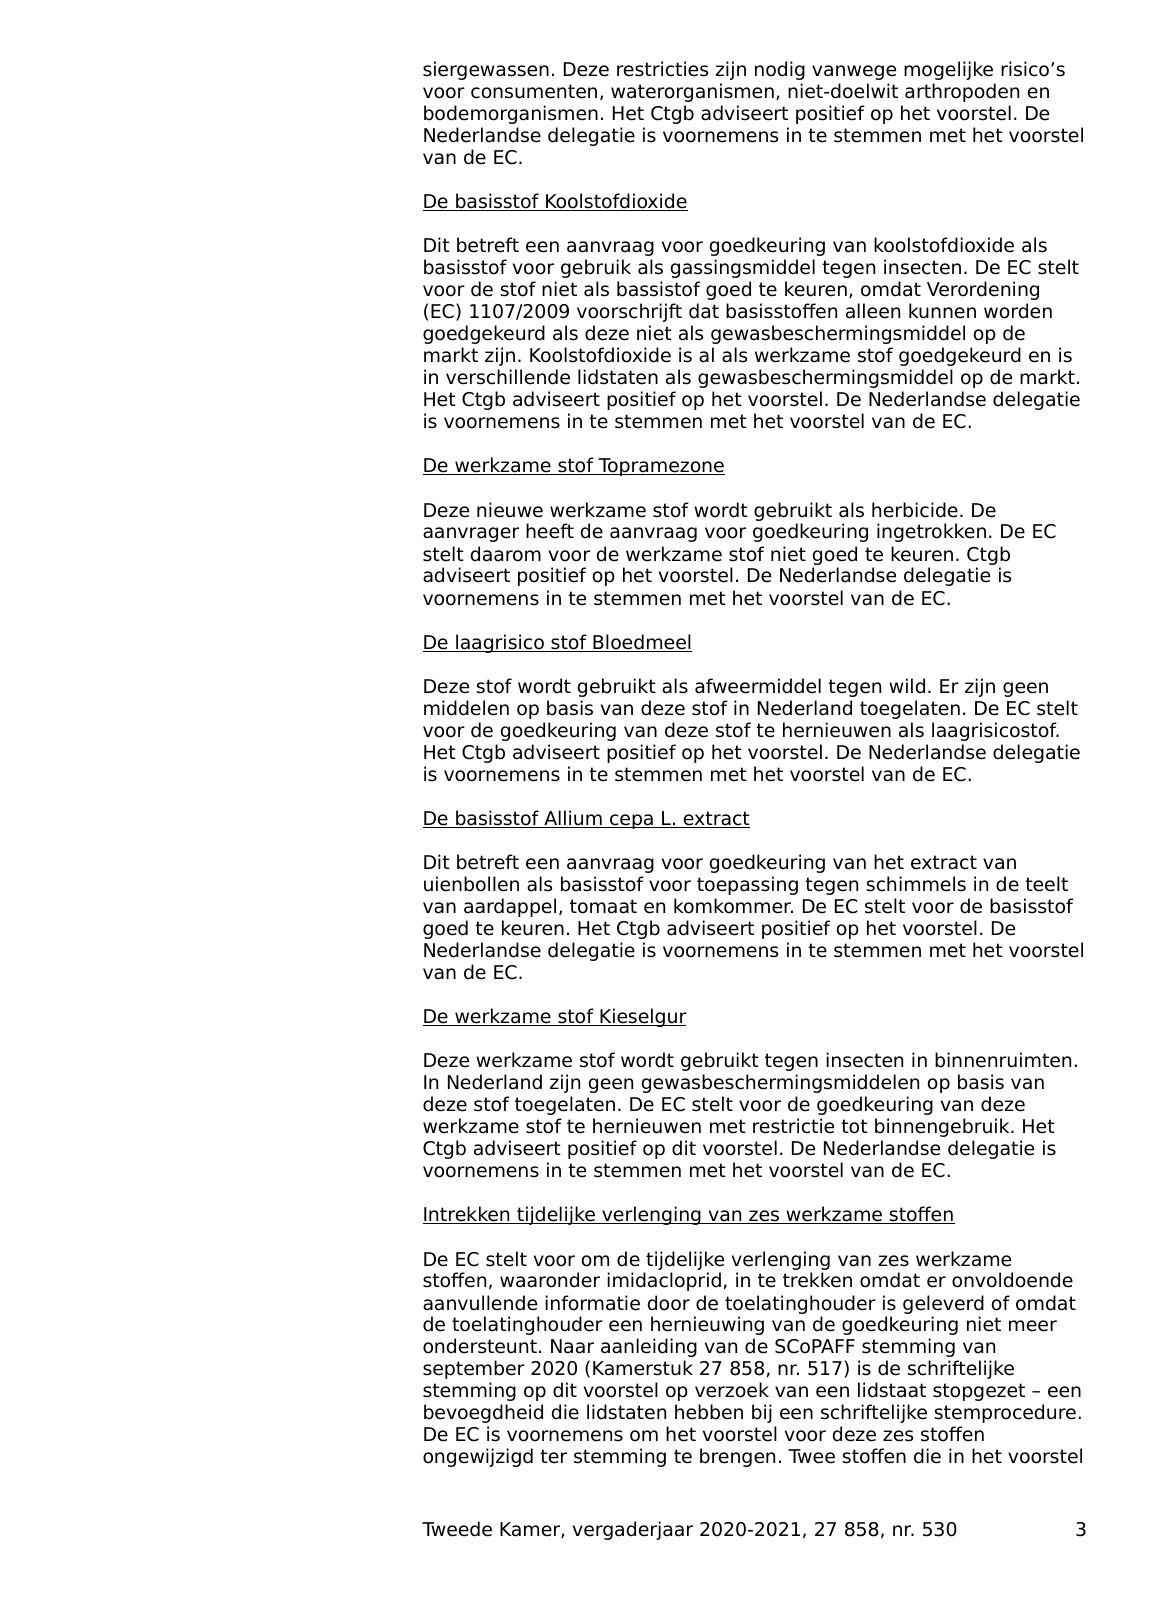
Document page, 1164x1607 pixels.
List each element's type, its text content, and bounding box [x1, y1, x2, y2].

subtitle De basisstof Allium cepa L. extract [422, 808, 1087, 830]
subtitle De werkzame stof Topramezone [422, 455, 1087, 477]
subtitle Intrekken tijdelijke verlenging van zes werkzame stoffen [422, 1204, 1087, 1226]
subtitle De basisstof Koolstofdioxide [422, 191, 1087, 213]
text Dit betreft een aanvraag voor goedkeuring van koolstofdioxide als basisstof voor gebruik als gassingsmiddel tegen insecten. De EC stelt voor de stof niet als bassistof goed te keuren, omdat Verordening (EC) 1107/2009 voorschrijft dat basisstoffen alleen kunnen worden goedgekeurd als deze niet als gewasbeschermingsmiddel op de markt zijn. Koolstofdioxide is al als werkzame stof goedgekeurd en is in verschillende lidstaten als gewasbeschermingsmiddel op de markt. Het Ctgb adviseert positief op het voorstel. De Nederlandse delegatie is voornemens in te stemmen met het voorstel van de EC. [422, 235, 1087, 433]
text De EC stelt voor om de tijdelijke verlenging van zes werkzame stoffen, waaronder imidacloprid, in te trekken omdat er onvoldoende aanvullende informatie door de toelatinghouder is geleverd of omdat de toelatinghouder een hernieuwing van de goedkeuring niet meer ondersteunt. Naar aanleiding van de SCoPAFF stemming van september 2020 (Kamerstuk 27 858, nr. 517) is de schriftelijke stemming op dit voorstel op verzoek van een lidstaat stopgezet – een bevoegdheid die lidstaten hebben bij een schriftelijke stemprocedure. De EC is voornemens om het voorstel voor deze zes stoffen ongewijzigd ter stemming te brengen. Twee stoffen die in het voorstel [422, 1248, 1087, 1468]
text Deze nieuwe werkzame stof wordt gebruikt als herbicide. De aanvrager heeft de aanvraag voor goedkeuring ingetrokken. De EC stelt daarom voor de werkzame stof niet goed te keuren. Ctgb adviseert positief op het voorstel. De Nederlandse delegatie is voornemens in te stemmen met het voorstel van de EC. [422, 499, 1087, 609]
text Dit betreft een aanvraag voor goedkeuring van het extract van uienbollen als basisstof voor toepassing tegen schimmels in de teelt van aardappel, tomaat en komkommer. De EC stelt voor de basisstof goed te keuren. Het Ctgb adviseert positief op het voorstel. De Nederlandse delegatie is voornemens in te stemmen met het voorstel van de EC. [422, 852, 1087, 984]
subtitle De laagrisico stof Bloedmeel [422, 632, 1087, 653]
subtitle De werkzame stof Kieselgur [422, 1006, 1087, 1028]
text siergewassen. Deze restricties zijn nodig vanwege mogelijke risico’s voor consumenten, waterorganismen, niet-doelwit arthropoden en bodemorganismen. Het Ctgb adviseert positief op het voorstel. De Nederlandse delegatie is voornemens in te stemmen met het voorstel van de EC. [422, 59, 1087, 169]
text Deze werkzame stof wordt gebruikt tegen insecten in binnenruimten. In Nederland zijn geen gewasbeschermingsmiddelen op basis van deze stof toegelaten. De EC stelt voor de goedkeuring van deze werkzame stof te hernieuwen met restrictie tot binnengebruik. Het Ctgb adviseert positief op dit voorstel. De Nederlandse delegatie is voornemens in te stemmen met het voorstel van de EC. [422, 1050, 1087, 1182]
text Deze stof wordt gebruikt als afweermiddel tegen wild. Er zijn geen middelen op basis van deze stof in Nederland toegelaten. De EC stelt voor de goedkeuring van deze stof te hernieuwen als laagrisicostof. Het Ctgb adviseert positief op het voorstel. De Nederlandse delegatie is voornemens in te stemmen met het voorstel van de EC. [422, 676, 1087, 786]
